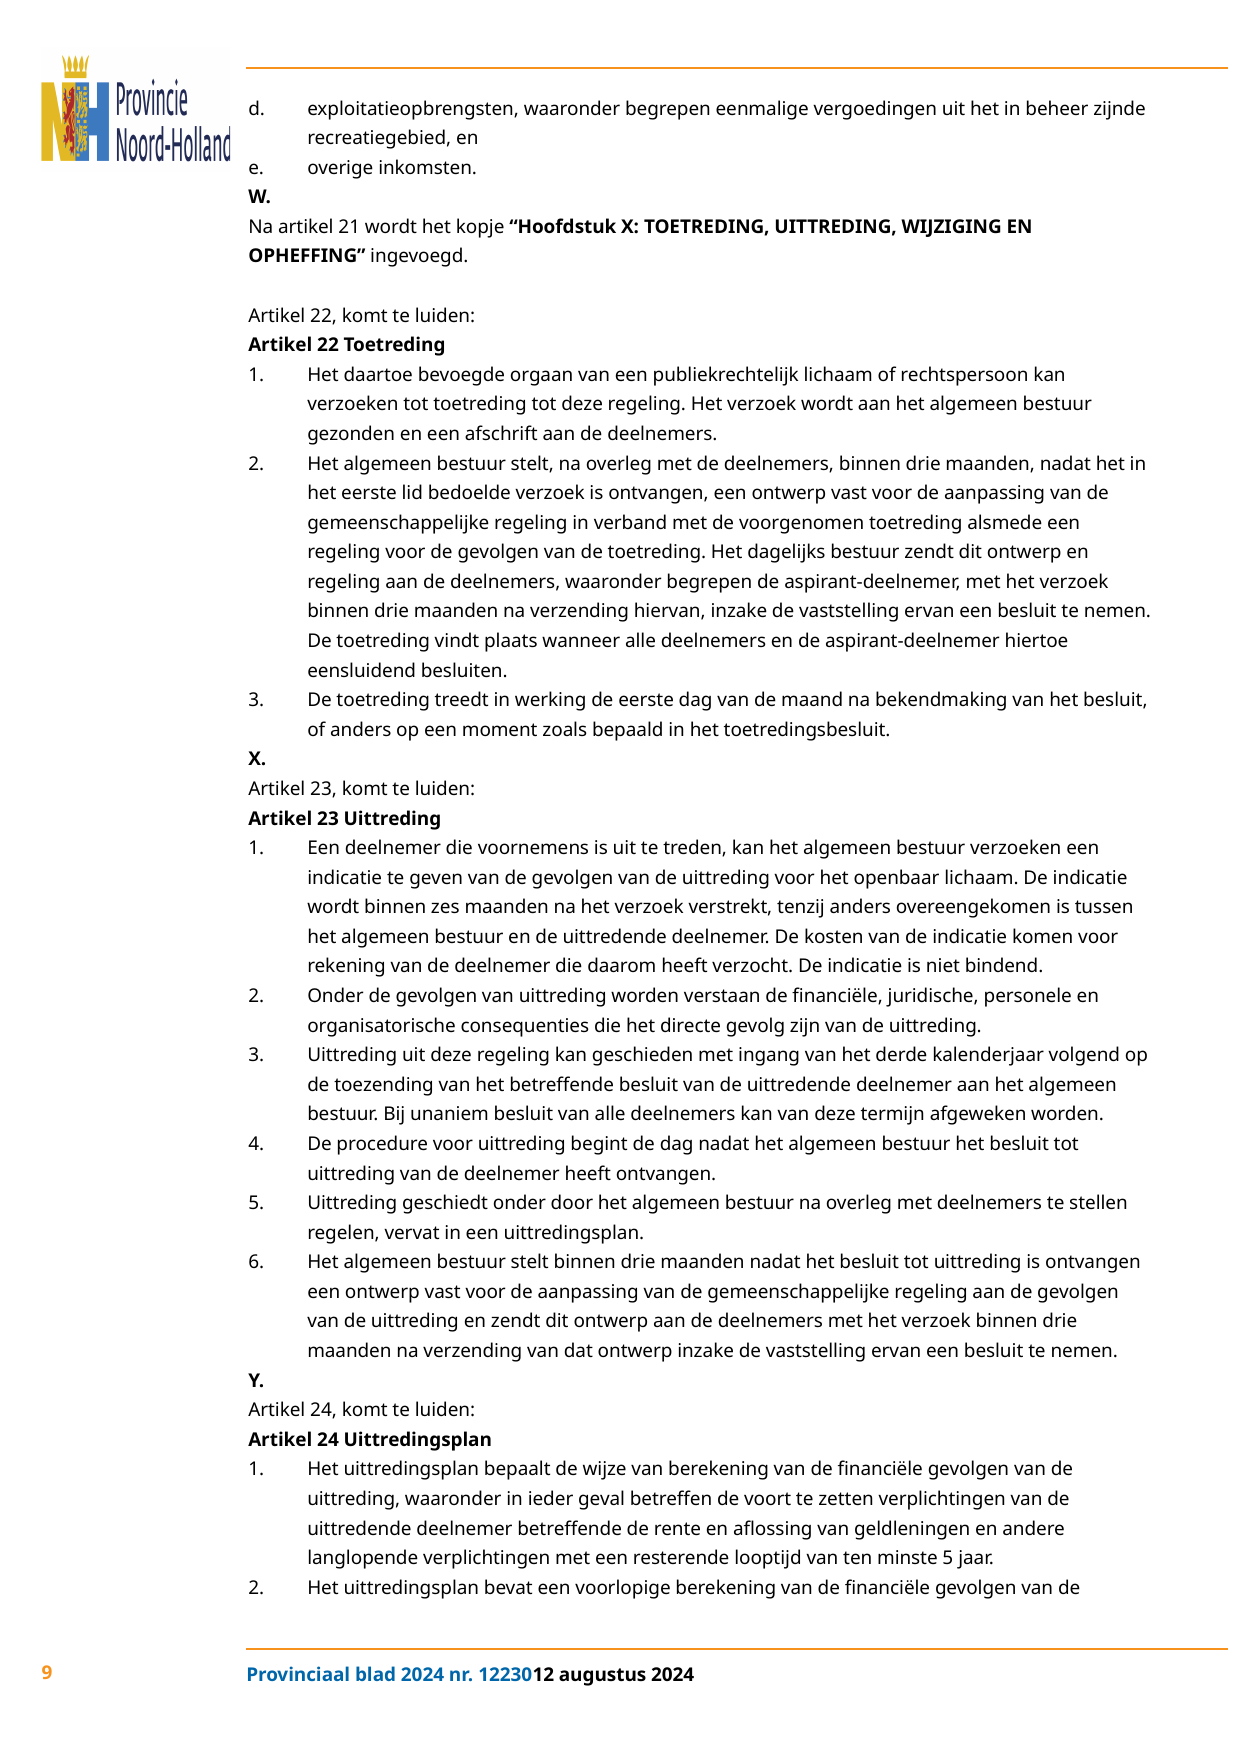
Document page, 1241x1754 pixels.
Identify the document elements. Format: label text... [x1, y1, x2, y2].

list Het uittredingsplan bevat een voorlopige berekening van de financiële gevolgen van de [248, 1574, 1152, 1600]
list De toetreding treedt in werking de eerste dag van de maand na bekendmaking van het besluit, of anders op een moment zoals bepaald in het toetredingsbesluit. [248, 686, 1152, 742]
text Artikel 22 Toetreding [248, 331, 1152, 357]
text Na artikel 21 wordt het kopje “Hoofdstuk X: TOETREDING, UITTREDING, WIJZIGING EN OPHEFFING” ingevoegd. [248, 213, 1152, 268]
text Artikel 23, komt te luiden: [248, 775, 1152, 801]
list Uittreding uit deze regeling kan geschieden met ingang van het derde kalenderjaar volgend op de toezending van het betreffende besluit van de uittredende deelnemer aan het algemeen bestuur. Bij unaniem besluit van alle deelnemers kan van deze termijn afgeweken worden. [248, 1041, 1152, 1126]
list exploitatieopbrengsten, waaronder begrepen eenmalige vergoedingen uit het in beheer zijnde recreatiegebied, en [248, 95, 1152, 150]
list Uittreding geschiedt onder door het algemeen bestuur na overleg met deelnemers te stellen regelen, vervat in een uittredingsplan. [248, 1189, 1152, 1245]
text W. [248, 183, 1152, 209]
list Een deelnemer die voornemens is uit te treden, kan het algemeen bestuur verzoeken een indicatie te geven van de gevolgen van de uittreding voor het openbaar lichaam. De indicatie wordt binnen zes maanden na het verzoek verstrekt, tenzij anders overeengekomen is tussen het algemeen bestuur en de uittredende deelnemer. De kosten van de indicatie komen voor rekening van de deelnemer die daarom heeft verzocht. De indicatie is niet bindend. [248, 834, 1152, 978]
text Artikel 23 Uittreding [248, 805, 1152, 831]
list Het daartoe bevoegde orgaan van een publiekrechtelijk lichaam of rechtspersoon kan verzoeken tot toetreding tot deze regeling. Het verzoek wordt aan het algemeen bestuur gezonden en een afschrift aan de deelnemers. [248, 361, 1152, 446]
list Het uittredingsplan bepaalt de wijze van berekening van de financiële gevolgen van de uittreding, waaronder in ieder geval betreffen de voort te zetten verplichtingen van de uittredende deelnemer betreffende de rente en aflossing van geldleningen en andere langlopende verplichtingen met een resterende looptijd van ten minste 5 jaar. [248, 1456, 1152, 1570]
text Artikel 24 Uittredingsplan [248, 1426, 1152, 1452]
list Het algemeen bestuur stelt binnen drie maanden nadat het besluit tot uittreding is ontvangen een ontwerp vast voor de aanpassing van de gemeenschappelijke regeling aan de gevolgen van de uittreding en zendt dit ontwerp aan de deelnemers met het verzoek binnen drie maanden na verzending van dat ontwerp inzake de vaststelling ervan een besluit te nemen. [248, 1248, 1152, 1363]
text Artikel 22, komt te luiden: [248, 302, 1152, 328]
list Het algemeen bestuur stelt, na overleg met de deelnemers, binnen drie maanden, nadat het in het eerste lid bedoelde verzoek is ontvangen, een ontwerp vast voor de aanpassing van de gemeenschappelijke regeling in verband met de voorgenomen toetreding alsmede een regeling voor de gevolgen van de toetreding. Het dagelijks bestuur zendt dit ontwerp en regeling aan de deelnemers, waaronder begrepen de aspirant-deelnemer, met het verzoek binnen drie maanden na verzending hiervan, inzake de vaststelling ervan een besluit te nemen. De toetreding vindt plaats wanneer alle deelnemers en de aspirant-deelnemer hiertoe eensluidend besluiten. [248, 450, 1152, 683]
list Onder de gevolgen van uittreding worden verstaan de financiële, juridische, personele en organisatorische consequenties die het directe gevolg zijn van de uittreding. [248, 982, 1152, 1038]
text X. [248, 746, 1152, 771]
text Y. [248, 1367, 1152, 1393]
text Artikel 24, komt te luiden: [248, 1396, 1152, 1422]
list overige inkomsten. [248, 154, 1152, 180]
list De procedure voor uittreding begint de dag nadat het algemeen bestuur het besluit tot uittreding van de deelnemer heeft ontvangen. [248, 1130, 1152, 1186]
picture [41, 47, 231, 172]
